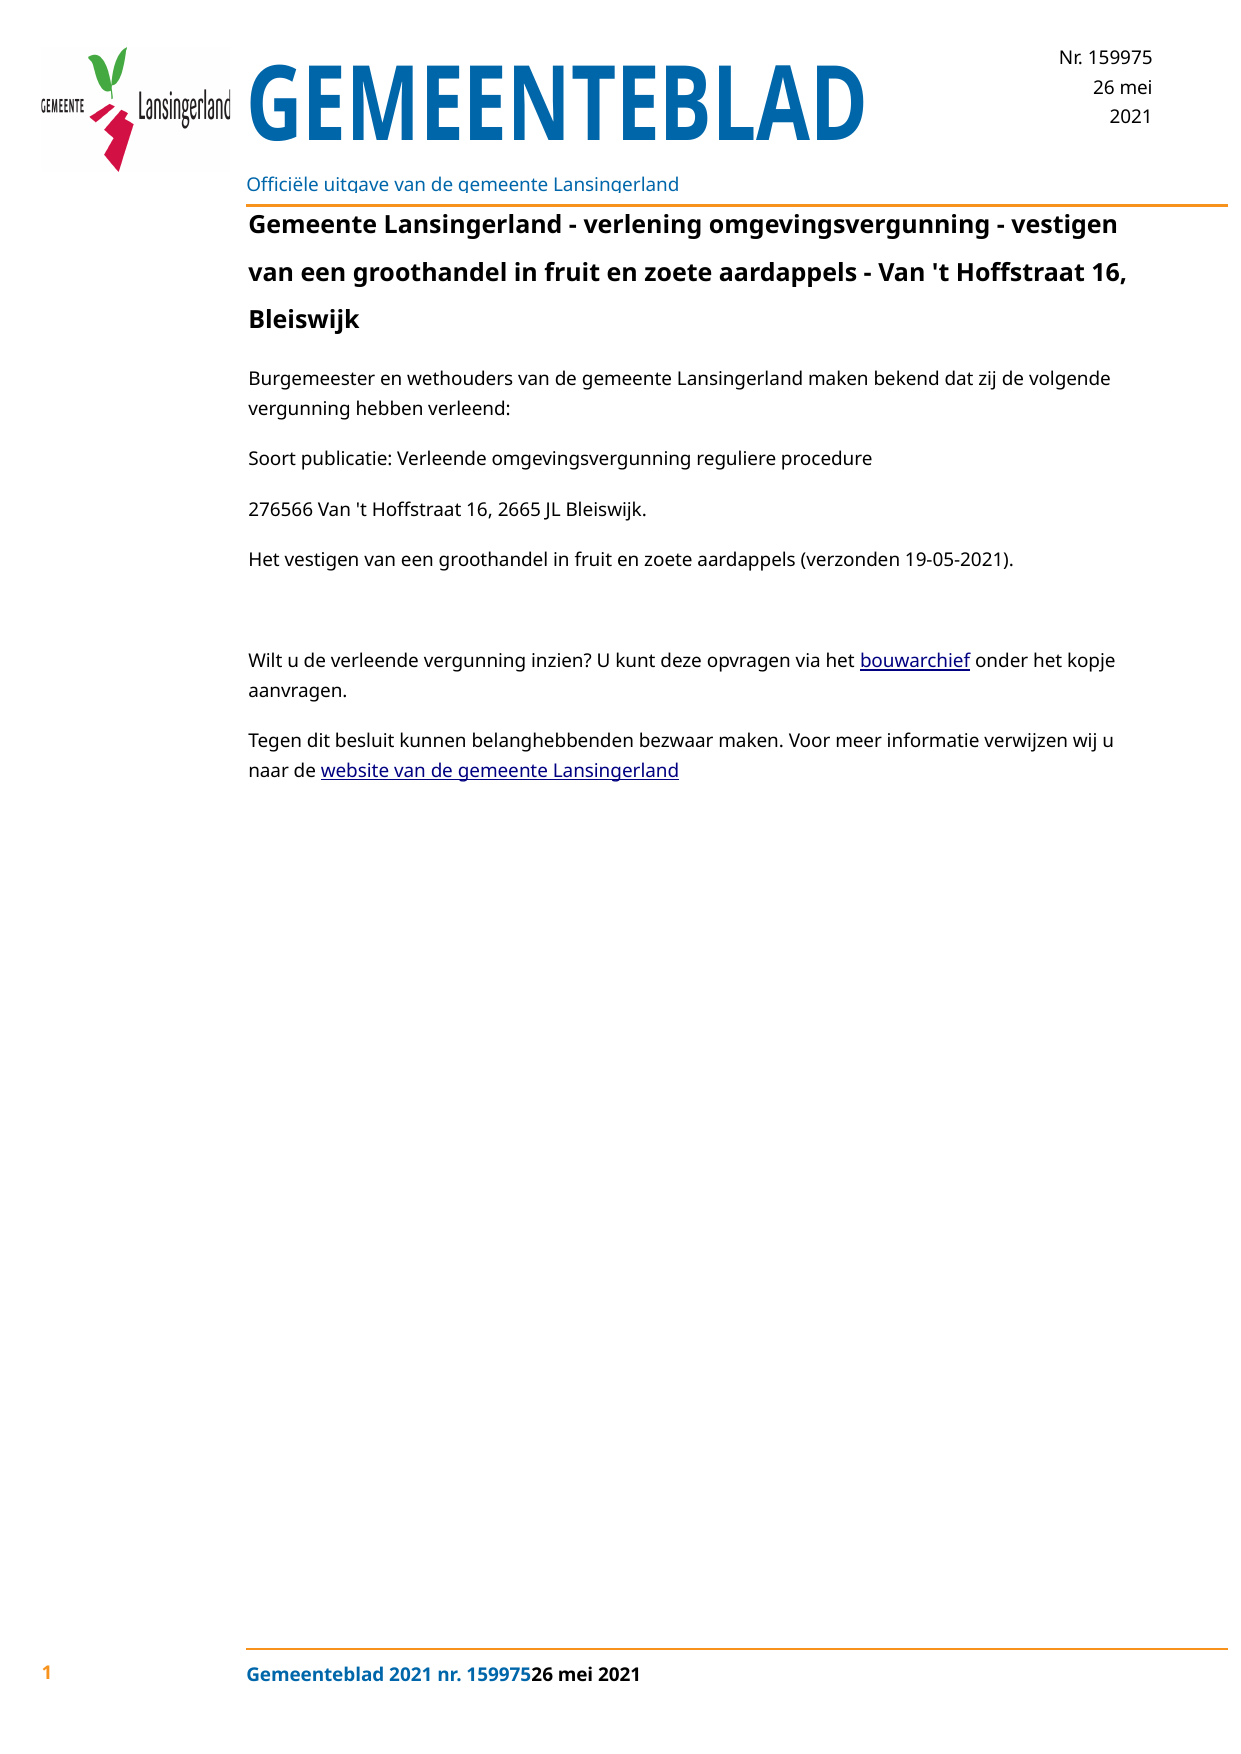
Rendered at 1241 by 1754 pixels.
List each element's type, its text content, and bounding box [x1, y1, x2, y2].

text Wilt u de verleende vergunning inzien? U kunt deze opvragen via het bouwarchief onder het kopje aanvragen. [248, 647, 1152, 702]
text 276566 Van 't Hoffstraat 16, 2665 JL Bleiswijk. [248, 496, 1152, 522]
text Tegen dit besluit kunnen belanghebbenden bezwaar maken. Voor meer informatie verwijzen wij u naar de website van de gemeente Lansingerland [248, 727, 1152, 782]
text Burgemeester en wethouders van de gemeente Lansingerland maken bekend dat zij de volgende vergunning hebben verleend: [248, 366, 1152, 421]
text Soort publicatie: Verleende omgevingsvergunning reguliere procedure [248, 446, 1152, 471]
text Gemeente Lansingerland - verlening omgevingsvergunning - vestigen van een groothandel in fruit en zoete aardappels - Van 't Hoffstraat 16, Bleiswijk [248, 207, 1152, 336]
picture [41, 47, 231, 172]
text Het vestigen van een groothandel in fruit en zoete aardappels (verzonden 19-05-2021). [248, 546, 1152, 572]
